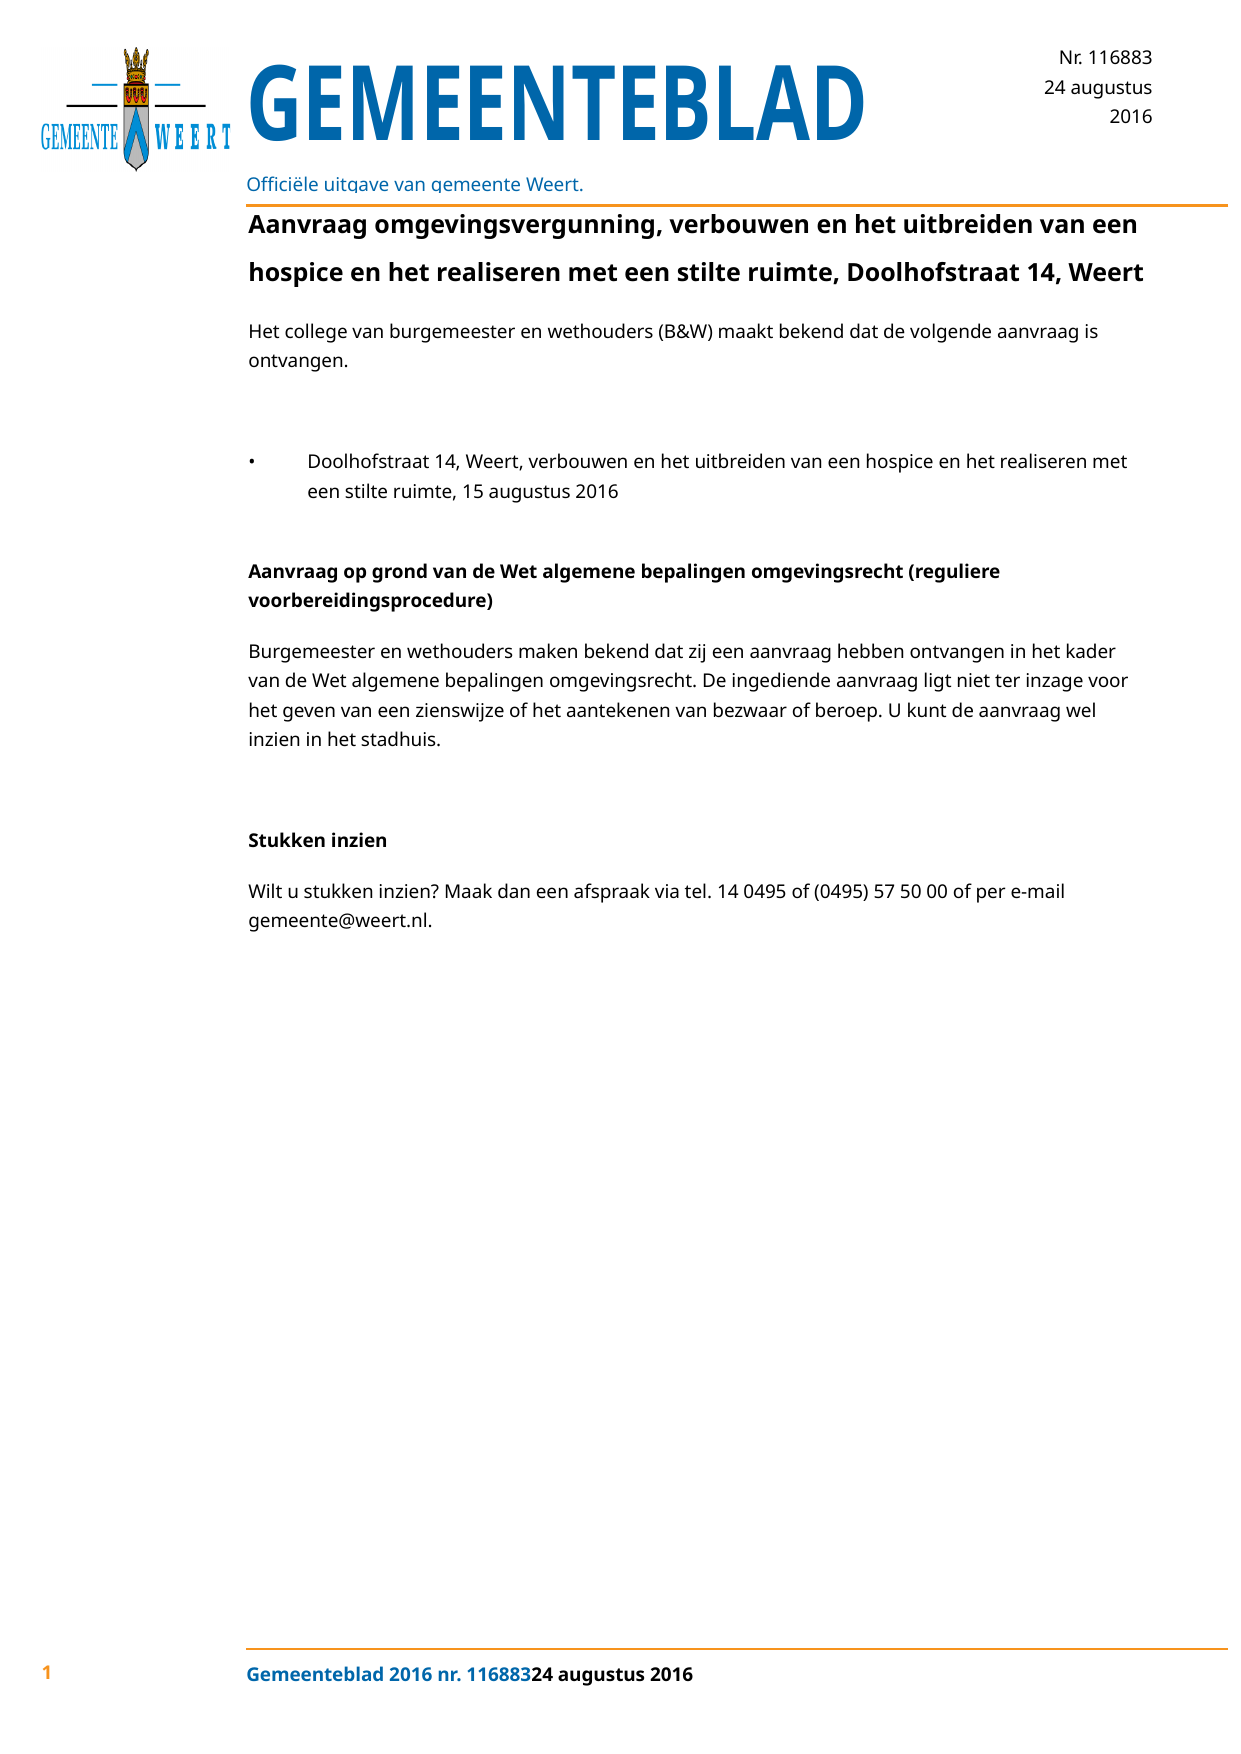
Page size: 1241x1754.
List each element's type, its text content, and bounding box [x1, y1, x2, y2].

text Wilt u stukken inzien? Maak dan een afspraak via tel. 14 0495 of (0495) 57 50 00 of per e-mail gemeente@weert.nl. [248, 878, 1152, 933]
text Burgemeester en wethouders maken bekend dat zij een aanvraag hebben ontvangen in het kader van de Wet algemene bepalingen omgevingsrecht. De ingediende aanvraag ligt niet ter inzage voor het geven van een zienswijze of het aantekenen van bezwaar of beroep. U kunt de aanvraag wel inzien in het stadhuis. [248, 638, 1152, 752]
text Aanvraag op grond van de Wet algemene bepalingen omgevingsrecht (reguliere voorbereidingsprocedure) [248, 558, 1152, 613]
picture [41, 47, 231, 172]
text Het college van burgemeester en wethouders (B&W) maakt bekend dat de volgende aanvraag is ontvangen. [248, 318, 1152, 373]
text Aanvraag omgevingsvergunning, verbouwen en het uitbreiden van een hospice en het realiseren met een stilte ruimte, Doolhofstraat 14, Weert [248, 207, 1152, 288]
text Stukken inzien [248, 827, 1152, 853]
list Doolhofstraat 14, Weert, verbouwen en het uitbreiden van een hospice en het realiseren met een stilte ruimte, 15 augustus 2016 [248, 448, 1152, 504]
